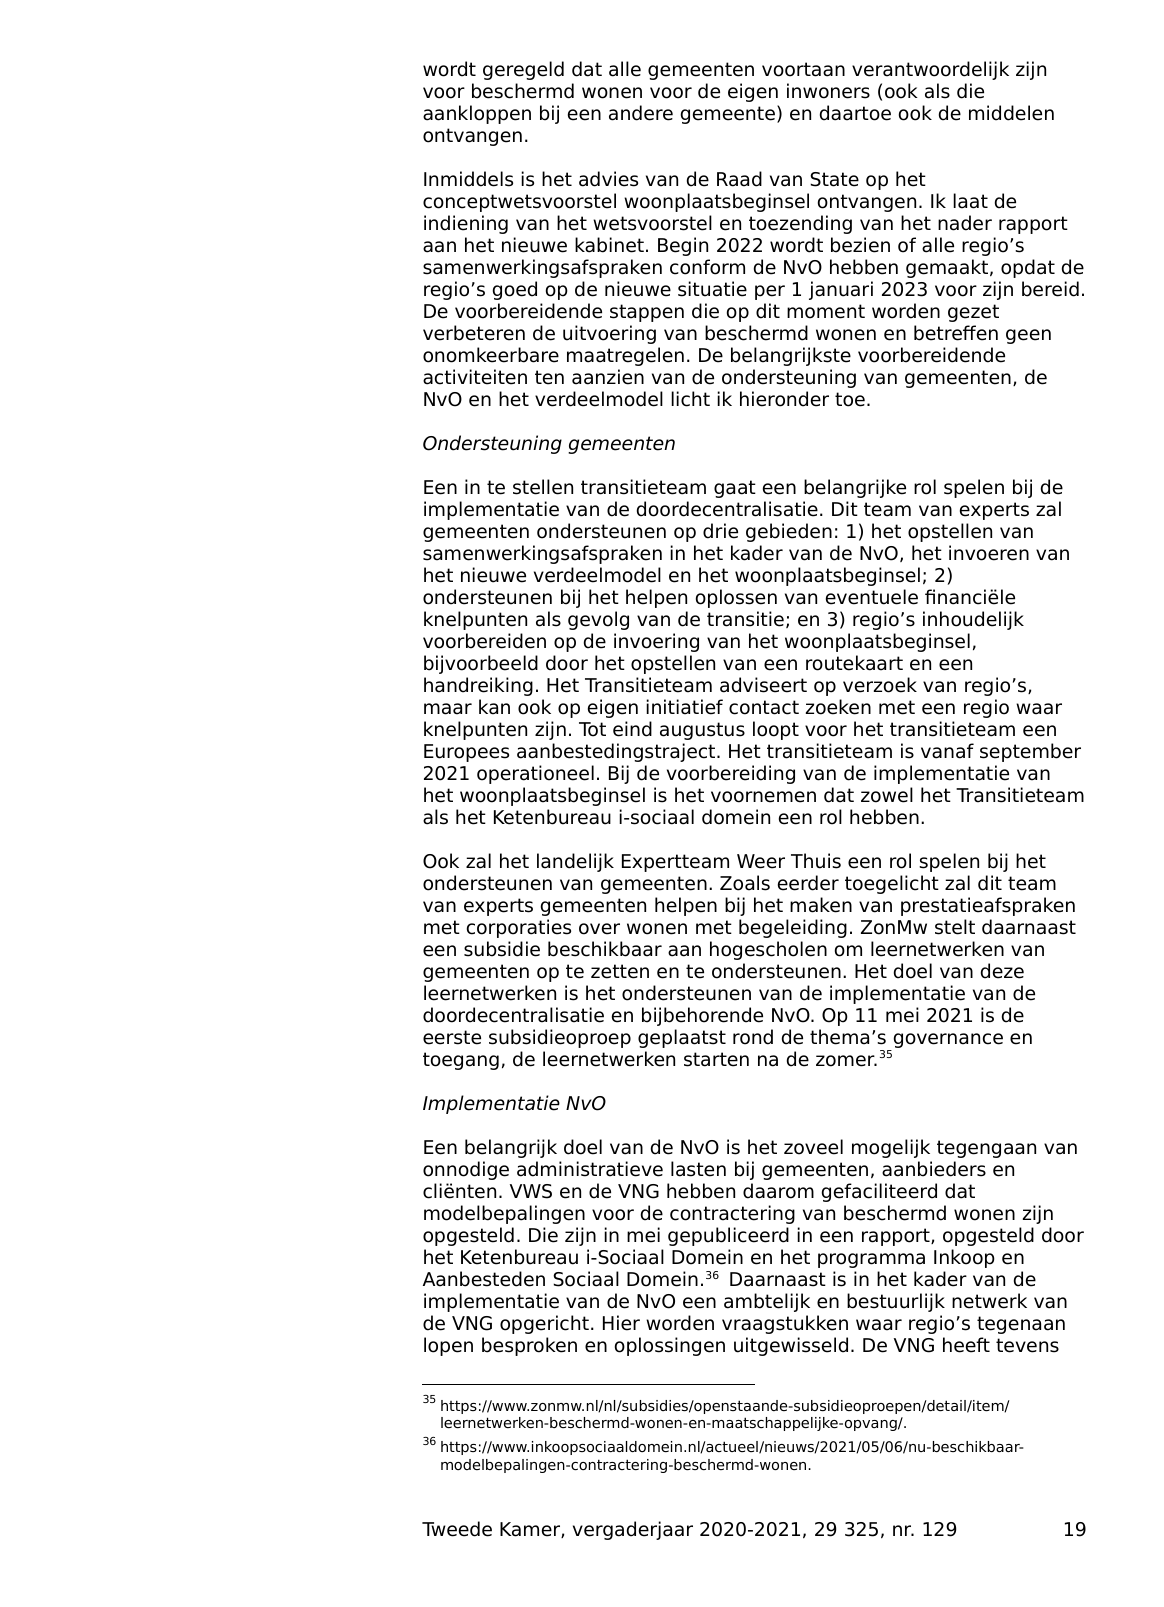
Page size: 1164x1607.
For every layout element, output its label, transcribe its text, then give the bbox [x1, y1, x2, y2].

text Ook zal het landelijk Expertteam Weer Thuis een rol spelen bij het ondersteunen van gemeenten. Zoals eerder toegelicht zal dit team van experts gemeenten helpen bij het maken van prestatieafspraken met corporaties over wonen met begeleiding. ZonMw stelt daarnaast een subsidie beschikbaar aan hogescholen om leernetwerken van gemeenten op te zetten en te ondersteunen. Het doel van deze leernetwerken is het ondersteunen van de implementatie van de doordecentralisatie en bijbehorende NvO. Op 11 mei 2021 is de eerste subsidieoproep geplaatst rond de thema’s governance en toegang, de leernetwerken starten na de zomer. [422, 851, 1087, 1071]
text https://www.inkoopsociaaldomein.nl/actueel/nieuws/2021/05/06/nu-beschikbaar-modelbepalingen-contractering-beschermd-wonen. [422, 1435, 1087, 1474]
text wordt geregeld dat alle gemeenten voortaan verantwoordelijk zijn voor beschermd wonen voor de eigen inwoners (ook als die aankloppen bij een andere gemeente) en daartoe ook de middelen ontvangen. [422, 59, 1087, 147]
text Een belangrijk doel van de NvO is het zoveel mogelijk tegengaan van onnodige administratieve lasten bij gemeenten, aanbieders en cliënten. VWS en de VNG hebben daarom gefaciliteerd dat modelbepalingen voor de contractering van beschermd wonen zijn opgesteld. Die zijn in mei gepubliceerd in een rapport, opgesteld door het Ketenbureau i-Sociaal Domein en het programma Inkoop en Aanbesteden Sociaal Domein. Daarnaast is in het kader van de implementatie van de NvO een ambtelijk en bestuurlijk netwerk van de VNG opgericht. Hier worden vraagstukken waar regio’s tegenaan lopen besproken en oplossingen uitgewisseld. De VNG heeft tevens [422, 1137, 1087, 1357]
text Een in te stellen transitieteam gaat een belangrijke rol spelen bij de implementatie van de doordecentralisatie. Dit team van experts zal gemeenten ondersteunen op drie gebieden: 1) het opstellen van samenwerkingsafspraken in het kader van de NvO, het invoeren van het nieuwe verdeelmodel en het woonplaatsbeginsel; 2) ondersteunen bij het helpen oplossen van eventuele financiële knelpunten als gevolg van de transitie; en 3) regio’s inhoudelijk voorbereiden op de invoering van het woonplaatsbeginsel, bijvoorbeeld door het opstellen van een routekaart en een handreiking. Het Transitieteam adviseert op verzoek van regio’s, maar kan ook op eigen initiatief contact zoeken met een regio waar knelpunten zijn. Tot eind augustus loopt voor het transitieteam een Europees aanbestedingstraject. Het transitieteam is vanaf september 2021 operationeel. Bij de voorbereiding van de implementatie van het woonplaatsbeginsel is het voornemen dat zowel het Transitieteam als het Ketenbureau i-sociaal domein een rol hebben. [422, 477, 1087, 829]
subtitle Implementatie NvO [422, 1093, 1087, 1115]
text Inmiddels is het advies van de Raad van State op het conceptwetsvoorstel woonplaatsbeginsel ontvangen. Ik laat de indiening van het wetsvoorstel en toezending van het nader rapport aan het nieuwe kabinet. Begin 2022 wordt bezien of alle regio’s samenwerkingsafspraken conform de NvO hebben gemaakt, opdat de regio’s goed op de nieuwe situatie per 1 januari 2023 voor zijn bereid. De voorbereidende stappen die op dit moment worden gezet verbeteren de uitvoering van beschermd wonen en betreffen geen onomkeerbare maatregelen. De belangrijkste voorbereidende activiteiten ten aanzien van de ondersteuning van gemeenten, de NvO en het verdeelmodel licht ik hieronder toe. [422, 169, 1087, 411]
subtitle Ondersteuning gemeenten [422, 433, 1087, 455]
text https://www.zonmw.nl/nl/subsidies/openstaande-subsidieoproepen/detail/item/leernetwerken-beschermd-wonen-en-maatschappelijke-opvang/. [422, 1393, 1087, 1432]
